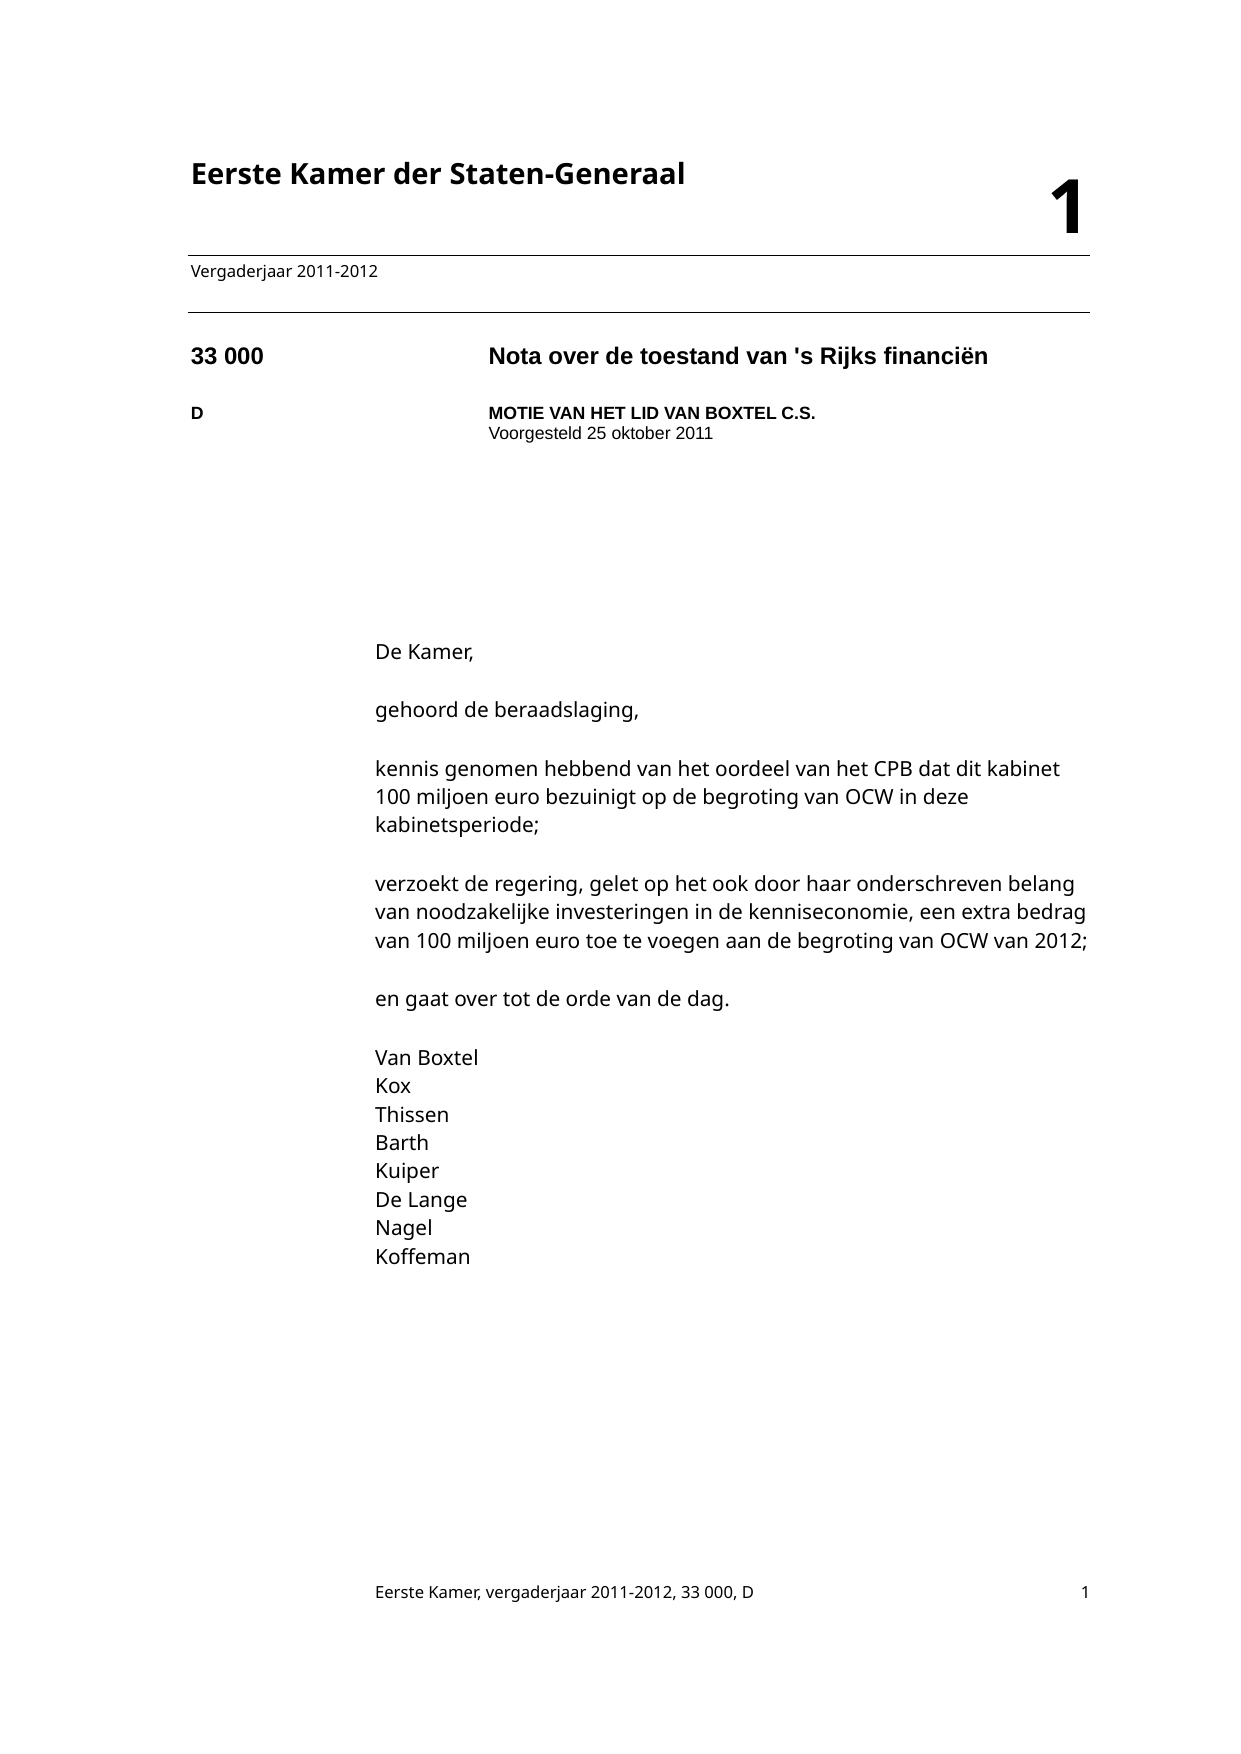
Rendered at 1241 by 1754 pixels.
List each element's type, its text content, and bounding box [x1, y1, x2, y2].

table_cell [485, 256, 1090, 312]
text en gaat over tot de orde van de dag. [375, 984, 1090, 1013]
text kennis genomen hebbend van het oordeel van het CPB dat dit kabinet 100 miljoen euro bezuinigt op de begroting van OCW in deze kabinetsperiode; [375, 754, 1090, 839]
text Kuiper [375, 1157, 1090, 1185]
text Nagel [375, 1213, 1090, 1242]
text De Lange [375, 1185, 1090, 1213]
table_cell [188, 313, 485, 339]
text De Kamer, [375, 637, 1090, 665]
table_cell D [188, 399, 485, 518]
table_cell Nota over de toestand van 's Rijks financiën [485, 339, 1090, 399]
table_cell Vergaderjaar 2011-2012 [188, 256, 485, 312]
table_header 1 [910, 150, 1090, 255]
table_cell MOTIE VAN HET LID VAN BOXTEL C.S. Voorgesteld 25 oktober 2011 [485, 399, 1090, 518]
text gehoord de beraadslaging, [375, 695, 1090, 724]
text Thissen [375, 1100, 1090, 1128]
text Barth [375, 1128, 1090, 1157]
table_cell 33 000 [188, 339, 485, 399]
text Koffeman [375, 1242, 1090, 1270]
table_cell [485, 313, 1090, 339]
text Kox [375, 1071, 1090, 1100]
table_header Eerste Kamer der Staten-Generaal [188, 150, 909, 255]
text Van Boxtel [375, 1043, 1090, 1071]
text verzoekt de regering, gelet op het ook door haar onderschreven belang van noodzakelijke investeringen in de kenniseconomie, een extra bedrag van 100 miljoen euro toe te voegen aan de begroting van OCW van 2012; [375, 869, 1090, 954]
